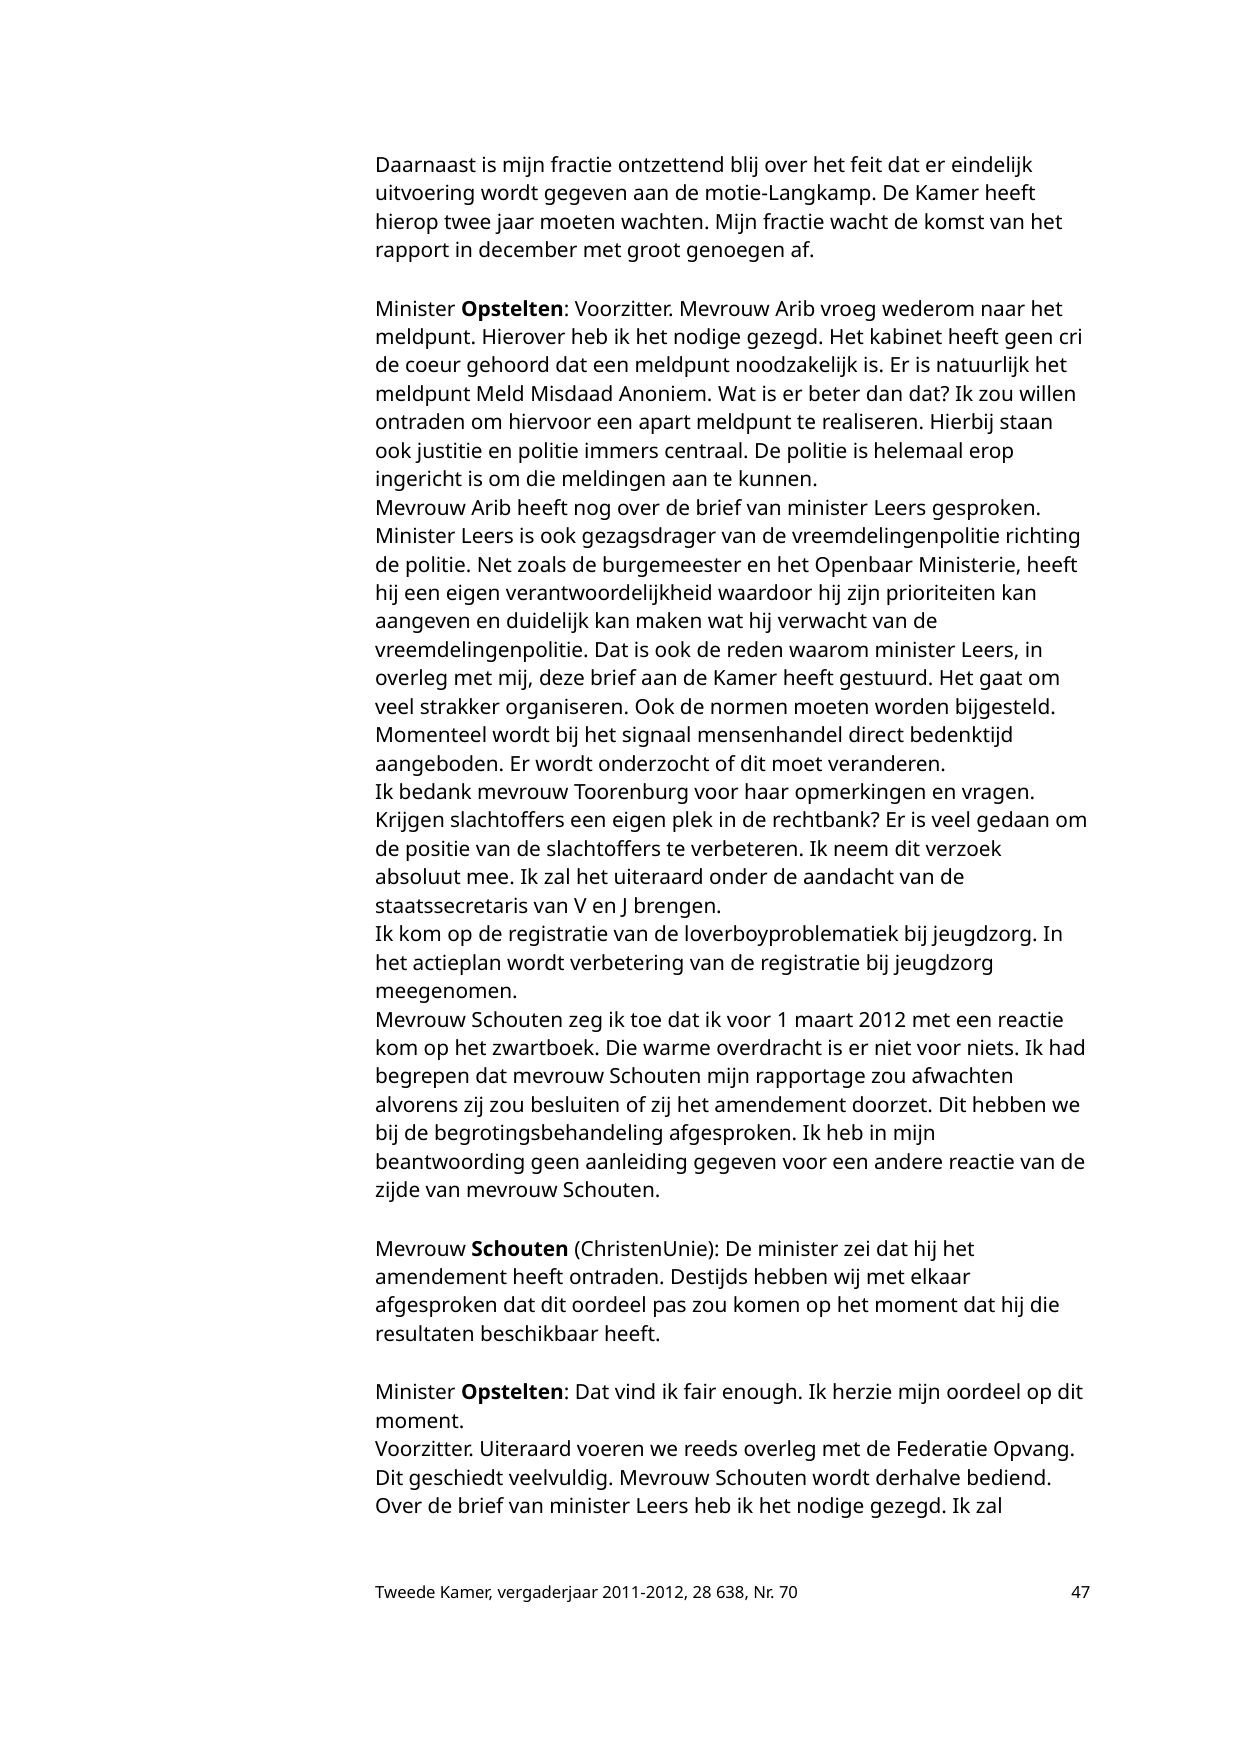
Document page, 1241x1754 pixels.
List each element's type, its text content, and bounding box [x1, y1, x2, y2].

text Minister Opstelten: Dat vind ik fair enough. Ik herzie mijn oordeel op dit moment. [375, 1377, 1090, 1434]
text Daarnaast is mijn fractie ontzettend blij over het feit dat er eindelijk uitvoering wordt gegeven aan de motie-Langkamp. De Kamer heeft hierop twee jaar moeten wachten. Mijn fractie wacht de komst van het rapport in december met groot genoegen af. [375, 150, 1090, 264]
text Ik bedank mevrouw Toorenburg voor haar opmerkingen en vragen. Krijgen slachtoffers een eigen plek in de rechtbank? Er is veel gedaan om de positie van de slachtoffers te verbeteren. Ik neem dit verzoek absoluut mee. Ik zal het uiteraard onder de aandacht van de staatssecretaris van V en J brengen. [375, 777, 1090, 919]
text Mevrouw Arib heeft nog over de brief van minister Leers gesproken. Minister Leers is ook gezagsdrager van de vreemdelingenpolitie richting de politie. Net zoals de burgemeester en het Openbaar Ministerie, heeft hij een eigen verantwoordelijkheid waardoor hij zijn prioriteiten kan aangeven en duidelijk kan maken wat hij verwacht van de vreemdelingenpolitie. Dat is ook de reden waarom minister Leers, in overleg met mij, deze brief aan de Kamer heeft gestuurd. Het gaat om veel strakker organiseren. Ook de normen moeten worden bijgesteld. Momenteel wordt bij het signaal mensenhandel direct bedenktijd aangeboden. Er wordt onderzocht of dit moet veranderen. [375, 493, 1090, 777]
text Ik kom op de registratie van de loverboyproblematiek bij jeugdzorg. In het actieplan wordt verbetering van de registratie bij jeugdzorg meegenomen. [375, 919, 1090, 1005]
text Mevrouw Schouten (ChristenUnie): De minister zei dat hij het amendement heeft ontraden. Destijds hebben wij met elkaar afgesproken dat dit oordeel pas zou komen op het moment dat hij die resultaten beschikbaar heeft. [375, 1234, 1090, 1347]
text Mevrouw Schouten zeg ik toe dat ik voor 1 maart 2012 met een reactie kom op het zwartboek. Die warme overdracht is er niet voor niets. Ik had begrepen dat mevrouw Schouten mijn rapportage zou afwachten alvorens zij zou besluiten of zij het amendement doorzet. Dit hebben we bij de begrotingsbehandeling afgesproken. Ik heb in mijn beantwoording geen aanleiding gegeven voor een andere reactie van de zijde van mevrouw Schouten. [375, 1005, 1090, 1204]
text Voorzitter. Uiteraard voeren we reeds overleg met de Federatie Opvang. Dit geschiedt veelvuldig. Mevrouw Schouten wordt derhalve bediend. Over de brief van minister Leers heb ik het nodige gezegd. Ik zal [375, 1434, 1090, 1520]
text Minister Opstelten: Voorzitter. Mevrouw Arib vroeg wederom naar het meldpunt. Hierover heb ik het nodige gezegd. Het kabinet heeft geen cri de coeur gehoord dat een meldpunt noodzakelijk is. Er is natuurlijk het meldpunt Meld Misdaad Anoniem. Wat is er beter dan dat? Ik zou willen ontraden om hiervoor een apart meldpunt te realiseren. Hierbij staan ook justitie en politie immers centraal. De politie is helemaal erop ingericht is om die meldingen aan te kunnen. [375, 294, 1090, 493]
